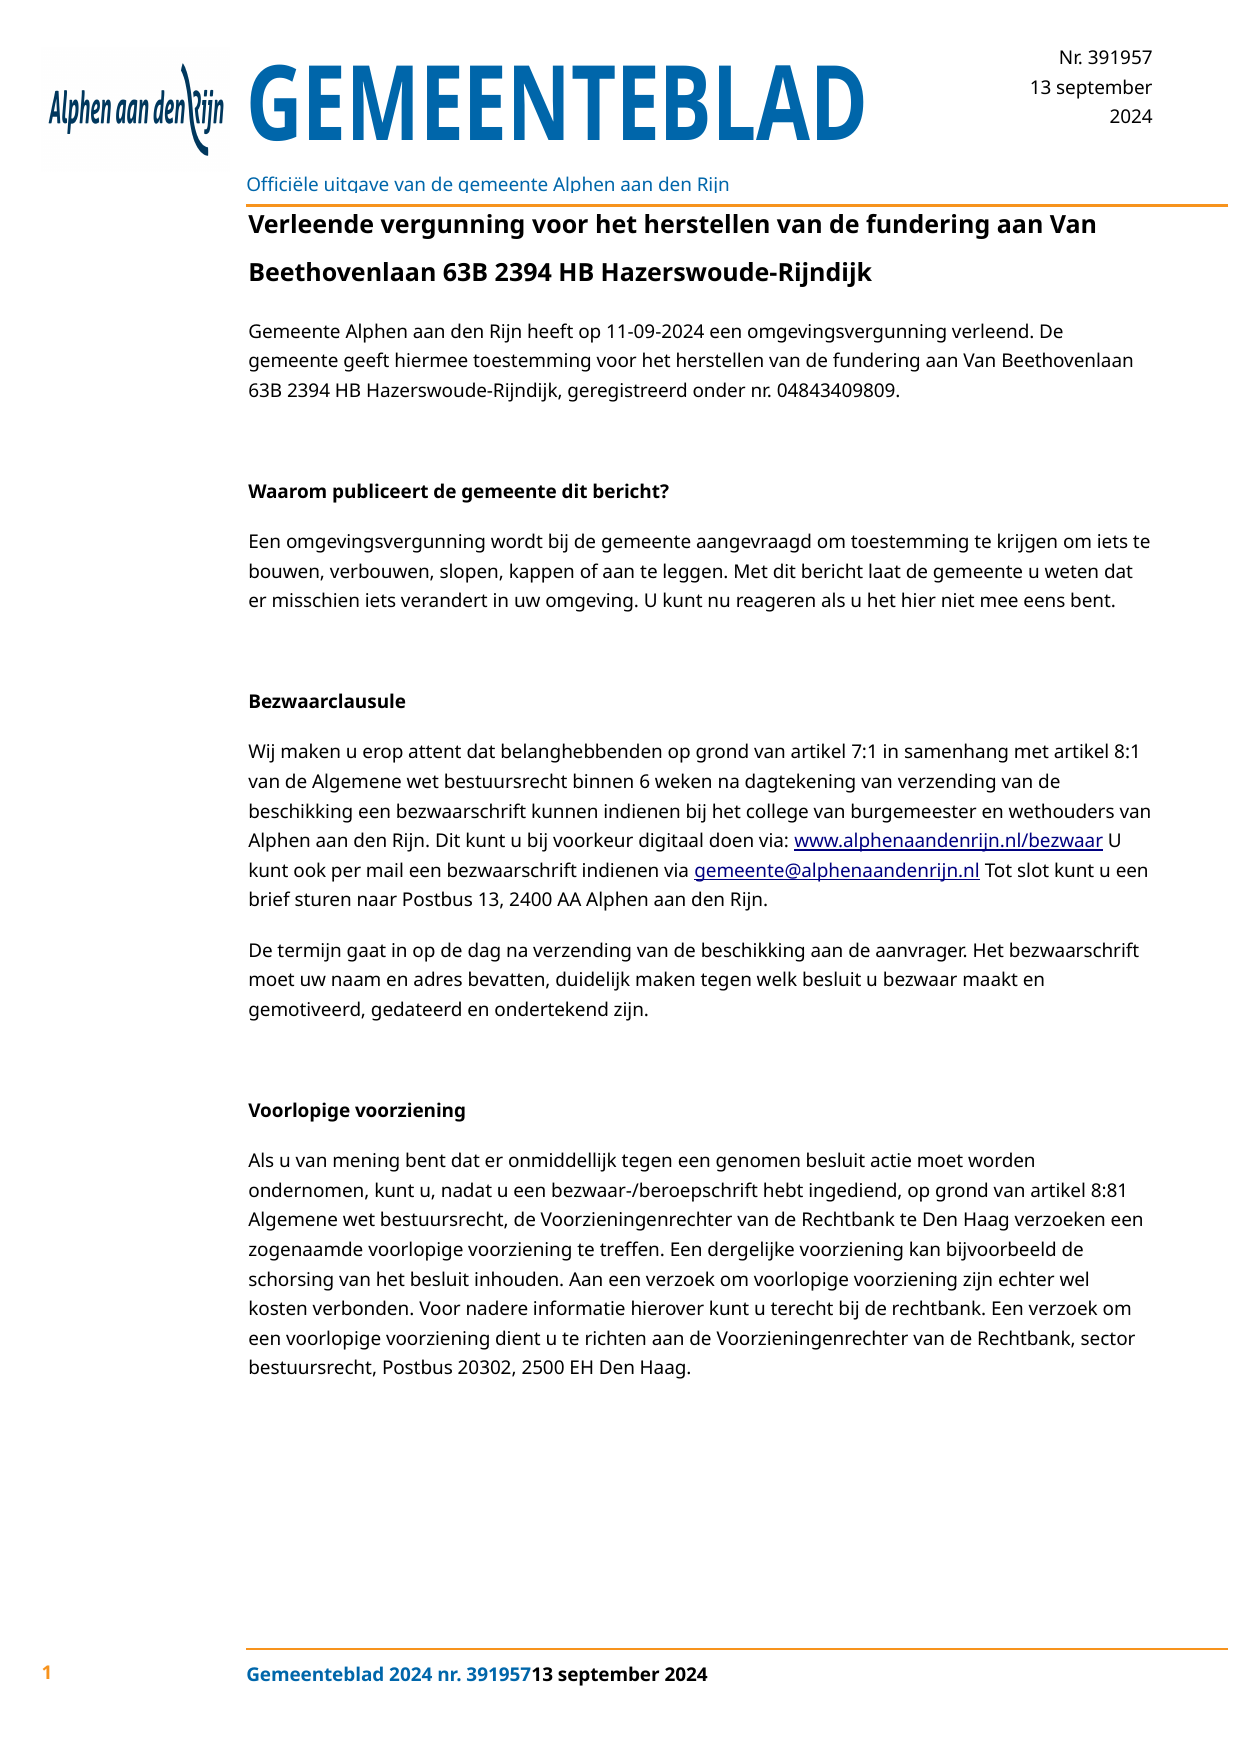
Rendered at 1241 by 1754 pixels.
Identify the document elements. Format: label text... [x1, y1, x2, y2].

text De termijn gaat in op de dag na verzending van de beschikking aan de aanvrager. Het bezwaarschrift moet uw naam en adres bevatten, duidelijk maken tegen welk besluit u bezwaar maakt en gemotiveerd, gedateerd en ondertekend zijn. [248, 937, 1152, 1022]
picture [41, 47, 231, 172]
text Waarom publiceert de gemeente dit bericht? [248, 478, 1152, 504]
text Wij maken u erop attent dat belanghebbenden op grond van artikel 7:1 in samenhang met artikel 8:1 van de Algemene wet bestuursrecht binnen 6 weken na dagtekening van verzending van de beschikking een bezwaarschrift kunnen indienen bij het college van burgemeester en wethouders van Alphen aan den Rijn. Dit kunt u bij voorkeur digitaal doen via: www.alphenaandenrijn.nl/bezwaar U kunt ook per mail een bezwaarschrift indienen via gemeente@alphenaandenrijn.nl Tot slot kunt u een brief sturen naar Postbus 13, 2400 AA Alphen aan den Rijn. [248, 739, 1152, 912]
text Als u van mening bent dat er onmiddellijk tegen een genomen besluit actie moet worden ondernomen, kunt u, nadat u een bezwaar-/beroepschrift hebt ingediend, op grond van artikel 8:81 Algemene wet bestuursrecht, de Voorzieningenrechter van de Rechtbank te Den Haag verzoeken een zogenaamde voorlopige voorziening te treffen. Een dergelijke voorziening kan bijvoorbeeld de schorsing van het besluit inhouden. Aan een verzoek om voorlopige voorziening zijn echter wel kosten verbonden. Voor nadere informatie hierover kunt u terecht bij de rechtbank. Een verzoek om een voorlopige voorziening dient u te richten aan de Voorzieningenrechter van de Rechtbank, sector bestuursrecht, Postbus 20302, 2500 EH Den Haag. [248, 1147, 1152, 1380]
text Verleende vergunning voor het herstellen van de fundering aan Van Beethovenlaan 63B 2394 HB Hazerswoude-Rijndijk [248, 207, 1152, 288]
text Bezwaarclausule [248, 688, 1152, 714]
text Gemeente Alphen aan den Rijn heeft op 11-09-2024 een omgevingsvergunning verleend. De gemeente geeft hiermee toestemming voor het herstellen van de fundering aan Van Beethovenlaan 63B 2394 HB Hazerswoude-Rijndijk, geregistreerd onder nr. 04843409809. [248, 318, 1152, 403]
text Een omgevingsvergunning wordt bij de gemeente aangevraagd om toestemming te krijgen om iets te bouwen, verbouwen, slopen, kappen of aan te leggen. Met dit bericht laat de gemeente u weten dat er misschien iets verandert in uw omgeving. U kunt nu reageren als u het hier niet mee eens bent. [248, 528, 1152, 613]
text Voorlopige voorziening [248, 1097, 1152, 1123]
